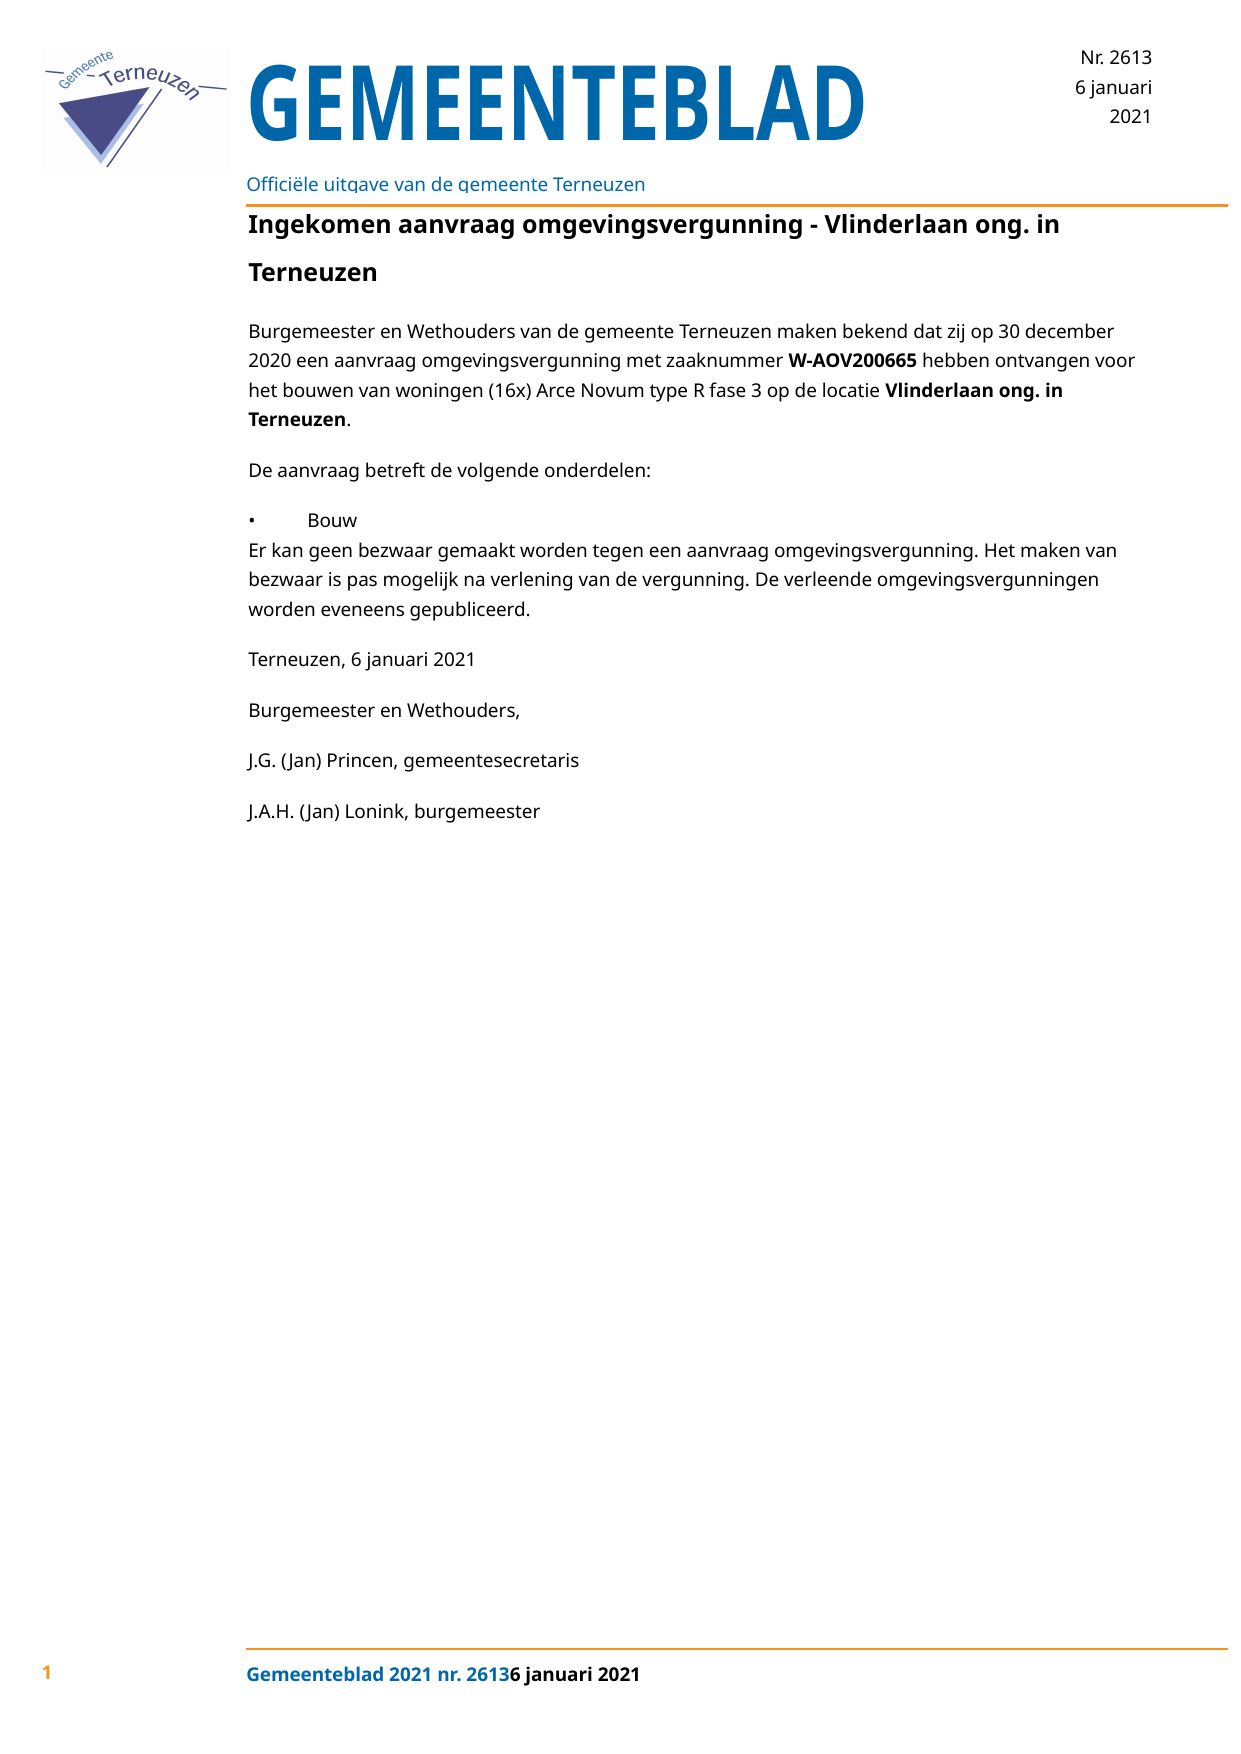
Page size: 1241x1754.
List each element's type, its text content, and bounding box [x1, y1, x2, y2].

text Burgemeester en Wethouders van de gemeente Terneuzen maken bekend dat zij op 30 december 2020 een aanvraag omgevingsvergunning met zaaknummer W-AOV200665 hebben ontvangen voor het bouwen van woningen (16x) Arce Novum type R fase 3 op de locatie Vlinderlaan ong. in Terneuzen. [248, 318, 1152, 432]
picture [41, 47, 231, 172]
list Bouw [248, 507, 1152, 533]
text J.G. (Jan) Princen, gemeentesecretaris [248, 747, 1152, 773]
text Ingekomen aanvraag omgevingsvergunning - Vlinderlaan ong. in Terneuzen [248, 207, 1152, 288]
text De aanvraag betreft de volgende onderdelen: [248, 457, 1152, 483]
text Terneuzen, 6 januari 2021 [248, 647, 1152, 672]
text Er kan geen bezwaar gemaakt worden tegen een aanvraag omgevingsvergunning. Het maken van bezwaar is pas mogelijk na verlening van de vergunning. De verleende omgevingsvergunningen worden eveneens gepubliceerd. [248, 537, 1152, 622]
text J.A.H. (Jan) Lonink, burgemeester [248, 798, 1152, 824]
text Burgemeester en Wethouders, [248, 697, 1152, 723]
